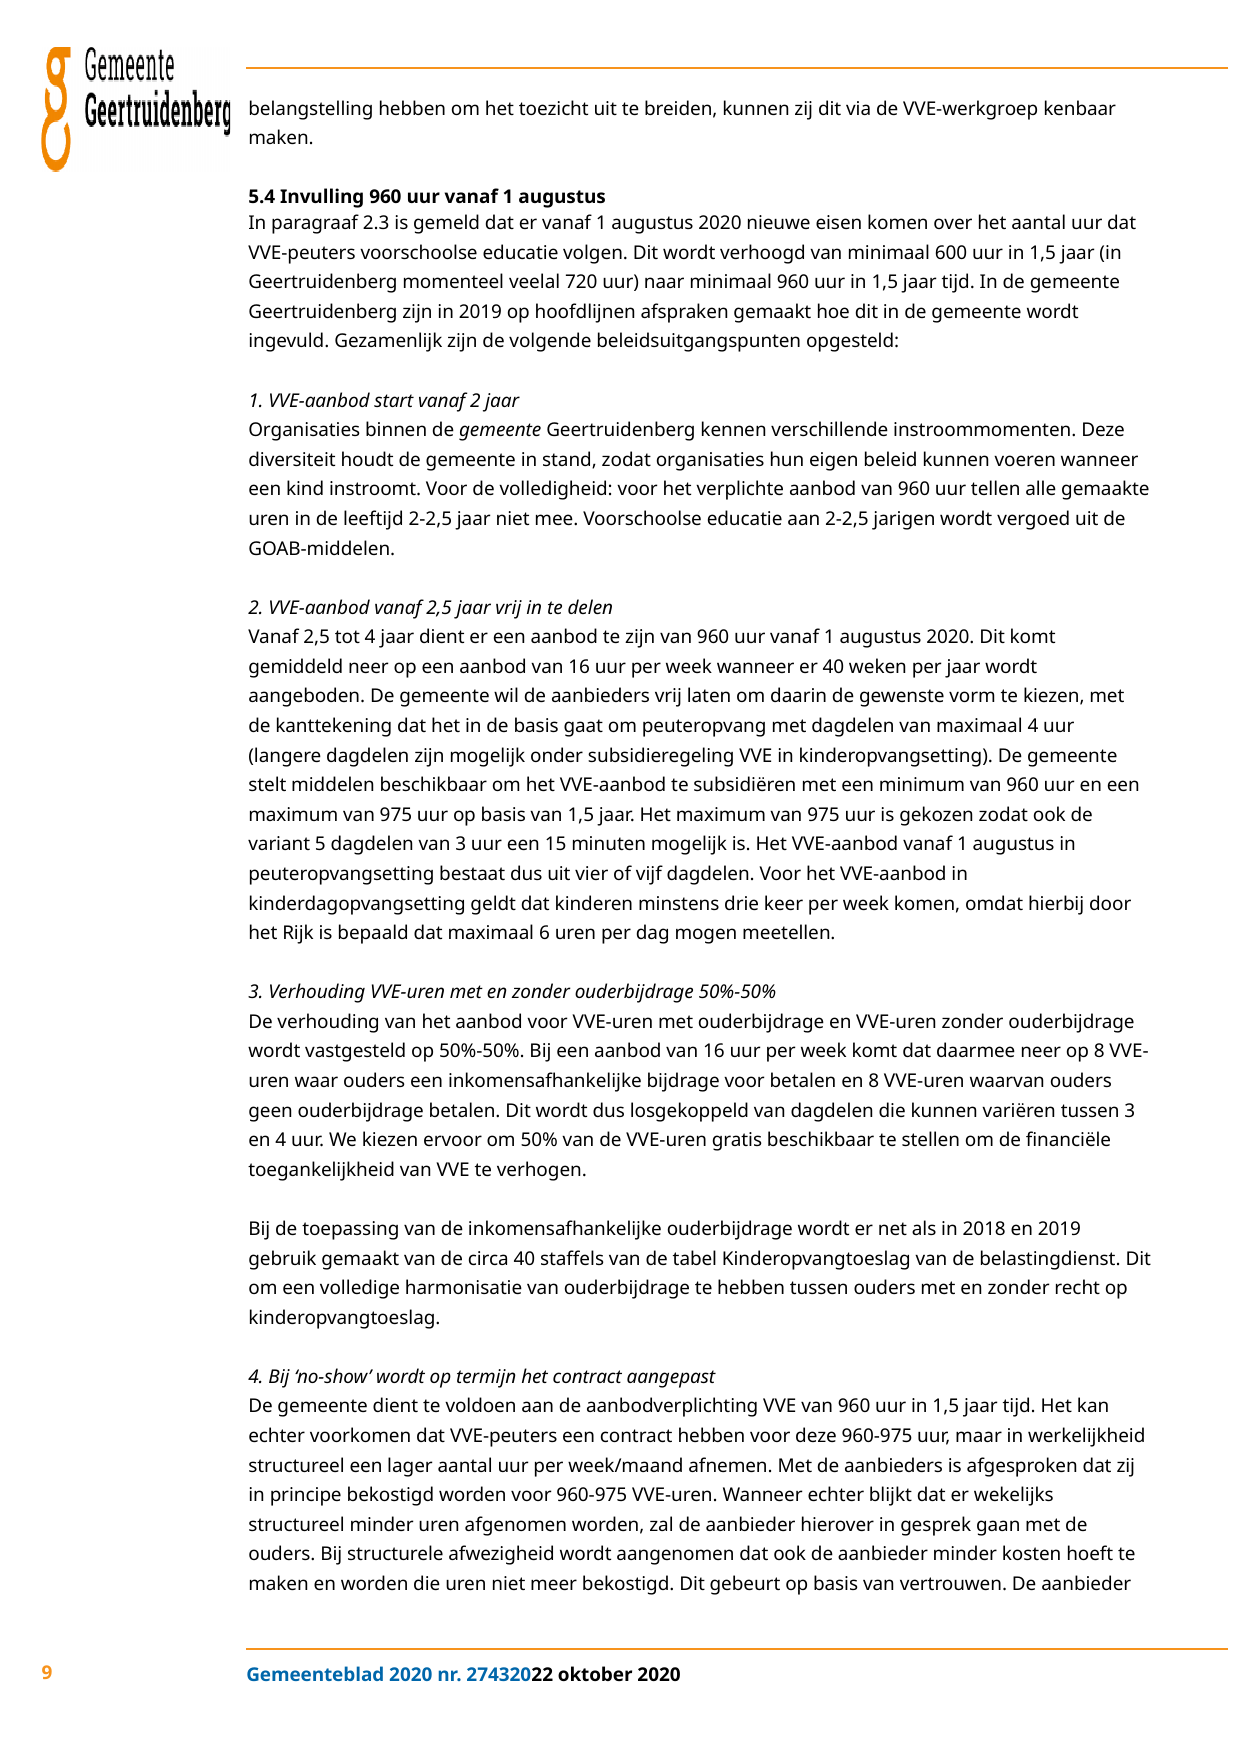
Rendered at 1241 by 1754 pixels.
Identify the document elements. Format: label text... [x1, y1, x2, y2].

text De verhouding van het aanbod voor VVE-uren met ouderbijdrage en VVE-uren zonder ouderbijdrage wordt vastgesteld op 50%-50%. Bij een aanbod van 16 uur per week komt dat daarmee neer op 8 VVE-uren waar ouders een inkomensafhankelijke bijdrage voor betalen en 8 VVE-uren waarvan ouders geen ouderbijdrage betalen. Dit wordt dus losgekoppeld van dagdelen die kunnen variëren tussen 3 en 4 uur. We kiezen ervoor om 50% van de VVE-uren gratis beschikbaar te stellen om de financiële toegankelijkheid van VVE te verhogen. [248, 1008, 1152, 1182]
text Organisaties binnen de gemeente Geertruidenberg kennen verschillende instroommomenten. Deze diversiteit houdt de gemeente in stand, zodat organisaties hun eigen beleid kunnen voeren wanneer een kind instroomt. Voor de volledigheid: voor het verplichte aanbod van 960 uur tellen alle gemaakte uren in de leeftijd 2-2,5 jaar niet mee. Voorschoolse educatie aan 2-2,5 jarigen wordt vergoed uit de GOAB-middelen. [248, 416, 1152, 560]
text 2. VVE-aanbod vanaf 2,5 jaar vrij in te delen [248, 594, 1152, 619]
text De gemeente dient te voldoen aan de aanbodverplichting VVE van 960 uur in 1,5 jaar tijd. Het kan echter voorkomen dat VVE-peuters een contract hebben voor deze 960-975 uur, maar in werkelijkheid structureel een lager aantal uur per week/maand afnemen. Met de aanbieders is afgesproken dat zij in principe bekostigd worden voor 960-975 VVE-uren. Wanneer echter blijkt dat er wekelijks structureel minder uren afgenomen worden, zal de aanbieder hierover in gesprek gaan met de ouders. Bij structurele afwezigheid wordt aangenomen dat ook de aanbieder minder kosten hoeft te maken en worden die uren niet meer bekostigd. Dit gebeurt op basis van vertrouwen. De aanbieder [248, 1393, 1152, 1596]
text 3. Verhouding VVE-uren met en zonder ouderbijdrage 50%-50% [248, 978, 1152, 1004]
text 5.4 Invulling 960 uur vanaf 1 augustus [248, 183, 1152, 209]
text belangstelling hebben om het toezicht uit te breiden, kunnen zij dit via de VVE-werkgroep kenbaar maken. [248, 95, 1152, 150]
picture [41, 47, 231, 172]
text 4. Bij ‘no-show’ wordt op termijn het contract aangepast [248, 1363, 1152, 1389]
text 1. VVE-aanbod start vanaf 2 jaar [248, 387, 1152, 412]
text Vanaf 2,5 tot 4 jaar dient er een aanbod te zijn van 960 uur vanaf 1 augustus 2020. Dit komt gemiddeld neer op een aanbod van 16 uur per week wanneer er 40 weken per jaar wordt aangeboden. De gemeente wil de aanbieders vrij laten om daarin de gewenste vorm te kiezen, met de kanttekening dat het in de basis gaat om peuteropvang met dagdelen van maximaal 4 uur (langere dagdelen zijn mogelijk onder subsidieregeling VVE in kinderopvangsetting). De gemeente stelt middelen beschikbaar om het VVE-aanbod te subsidiëren met een minimum van 960 uur en een maximum van 975 uur op basis van 1,5 jaar. Het maximum van 975 uur is gekozen zodat ook de variant 5 dagdelen van 3 uur een 15 minuten mogelijk is. Het VVE-aanbod vanaf 1 augustus in peuteropvangsetting bestaat dus uit vier of vijf dagdelen. Voor het VVE-aanbod in kinderdagopvangsetting geldt dat kinderen minstens drie keer per week komen, omdat hierbij door het Rijk is bepaald dat maximaal 6 uren per dag mogen meetellen. [248, 623, 1152, 945]
text In paragraaf 2.3 is gemeld dat er vanaf 1 augustus 2020 nieuwe eisen komen over het aantal uur dat VVE-peuters voorschoolse educatie volgen. Dit wordt verhoogd van minimaal 600 uur in 1,5 jaar (in Geertruidenberg momenteel veelal 720 uur) naar minimaal 960 uur in 1,5 jaar tijd. In de gemeente Geertruidenberg zijn in 2019 op hoofdlijnen afspraken gemaakt hoe dit in de gemeente wordt ingevuld. Gezamenlijk zijn de volgende beleidsuitgangspunten opgesteld: [248, 209, 1152, 353]
text Bij de toepassing van de inkomensafhankelijke ouderbijdrage wordt er net als in 2018 en 2019 gebruik gemaakt van de circa 40 staffels van de tabel Kinderopvangtoeslag van de belastingdienst. Dit om een volledige harmonisatie van ouderbijdrage te hebben tussen ouders met en zonder recht op kinderopvangtoeslag. [248, 1215, 1152, 1329]
